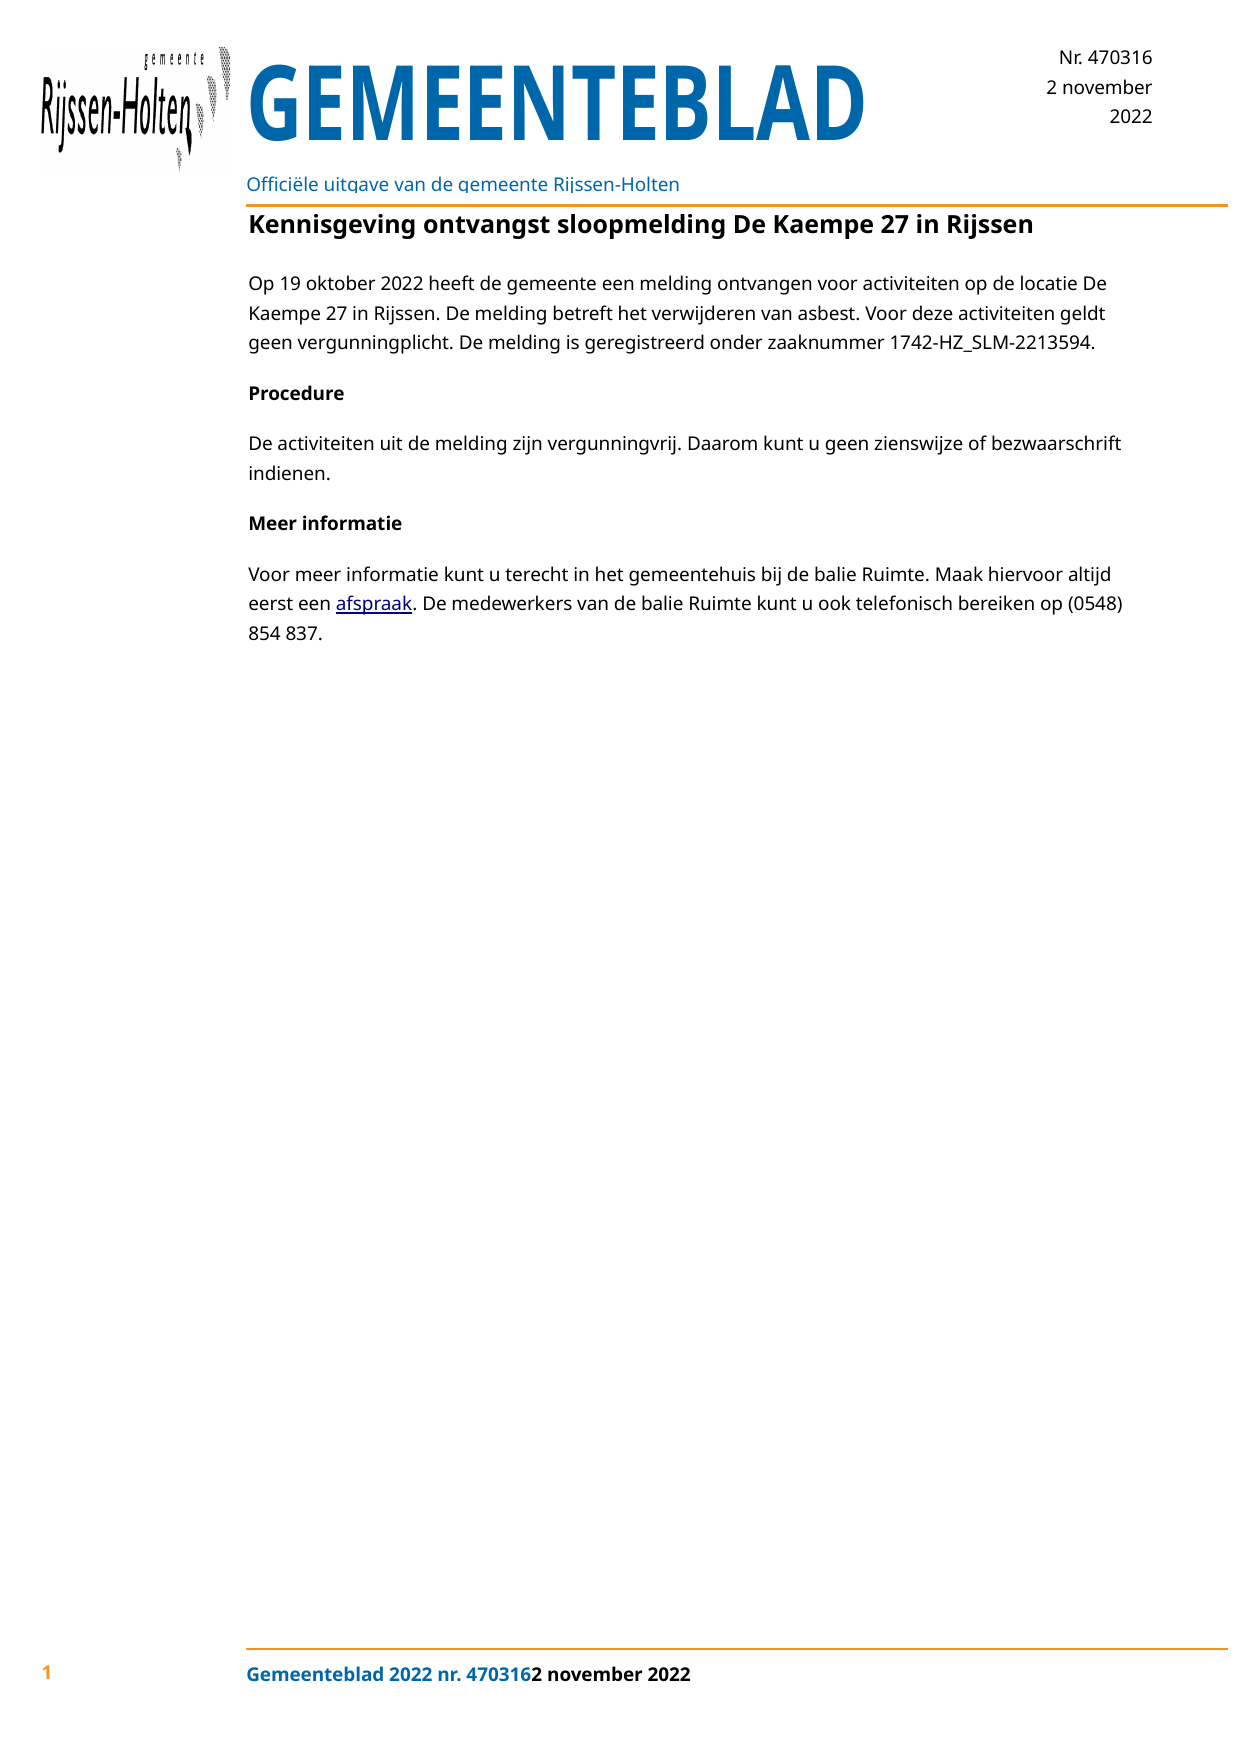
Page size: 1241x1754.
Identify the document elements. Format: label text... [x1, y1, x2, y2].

text Kennisgeving ontvangst sloopmelding De Kaempe 27 in Rijssen [248, 207, 1152, 241]
text Procedure [248, 380, 1152, 406]
picture [41, 47, 231, 172]
text Op 19 oktober 2022 heeft de gemeente een melding ontvangen voor activiteiten op de locatie De Kaempe 27 in Rijssen. De melding betreft het verwijderen van asbest. Voor deze activiteiten geldt geen vergunningplicht. De melding is geregistreerd onder zaaknummer 1742-HZ_SLM-2213594. [248, 270, 1152, 355]
text Voor meer informatie kunt u terecht in het gemeentehuis bij de balie Ruimte. Maak hiervoor altijd eerst een afspraak. De medewerkers van de balie Ruimte kunt u ook telefonisch bereiken op (0548) 854 837. [248, 561, 1152, 646]
text Meer informatie [248, 510, 1152, 536]
text De activiteiten uit de melding zijn vergunningvrij. Daarom kunt u geen zienswijze of bezwaarschrift indienen. [248, 430, 1152, 486]
